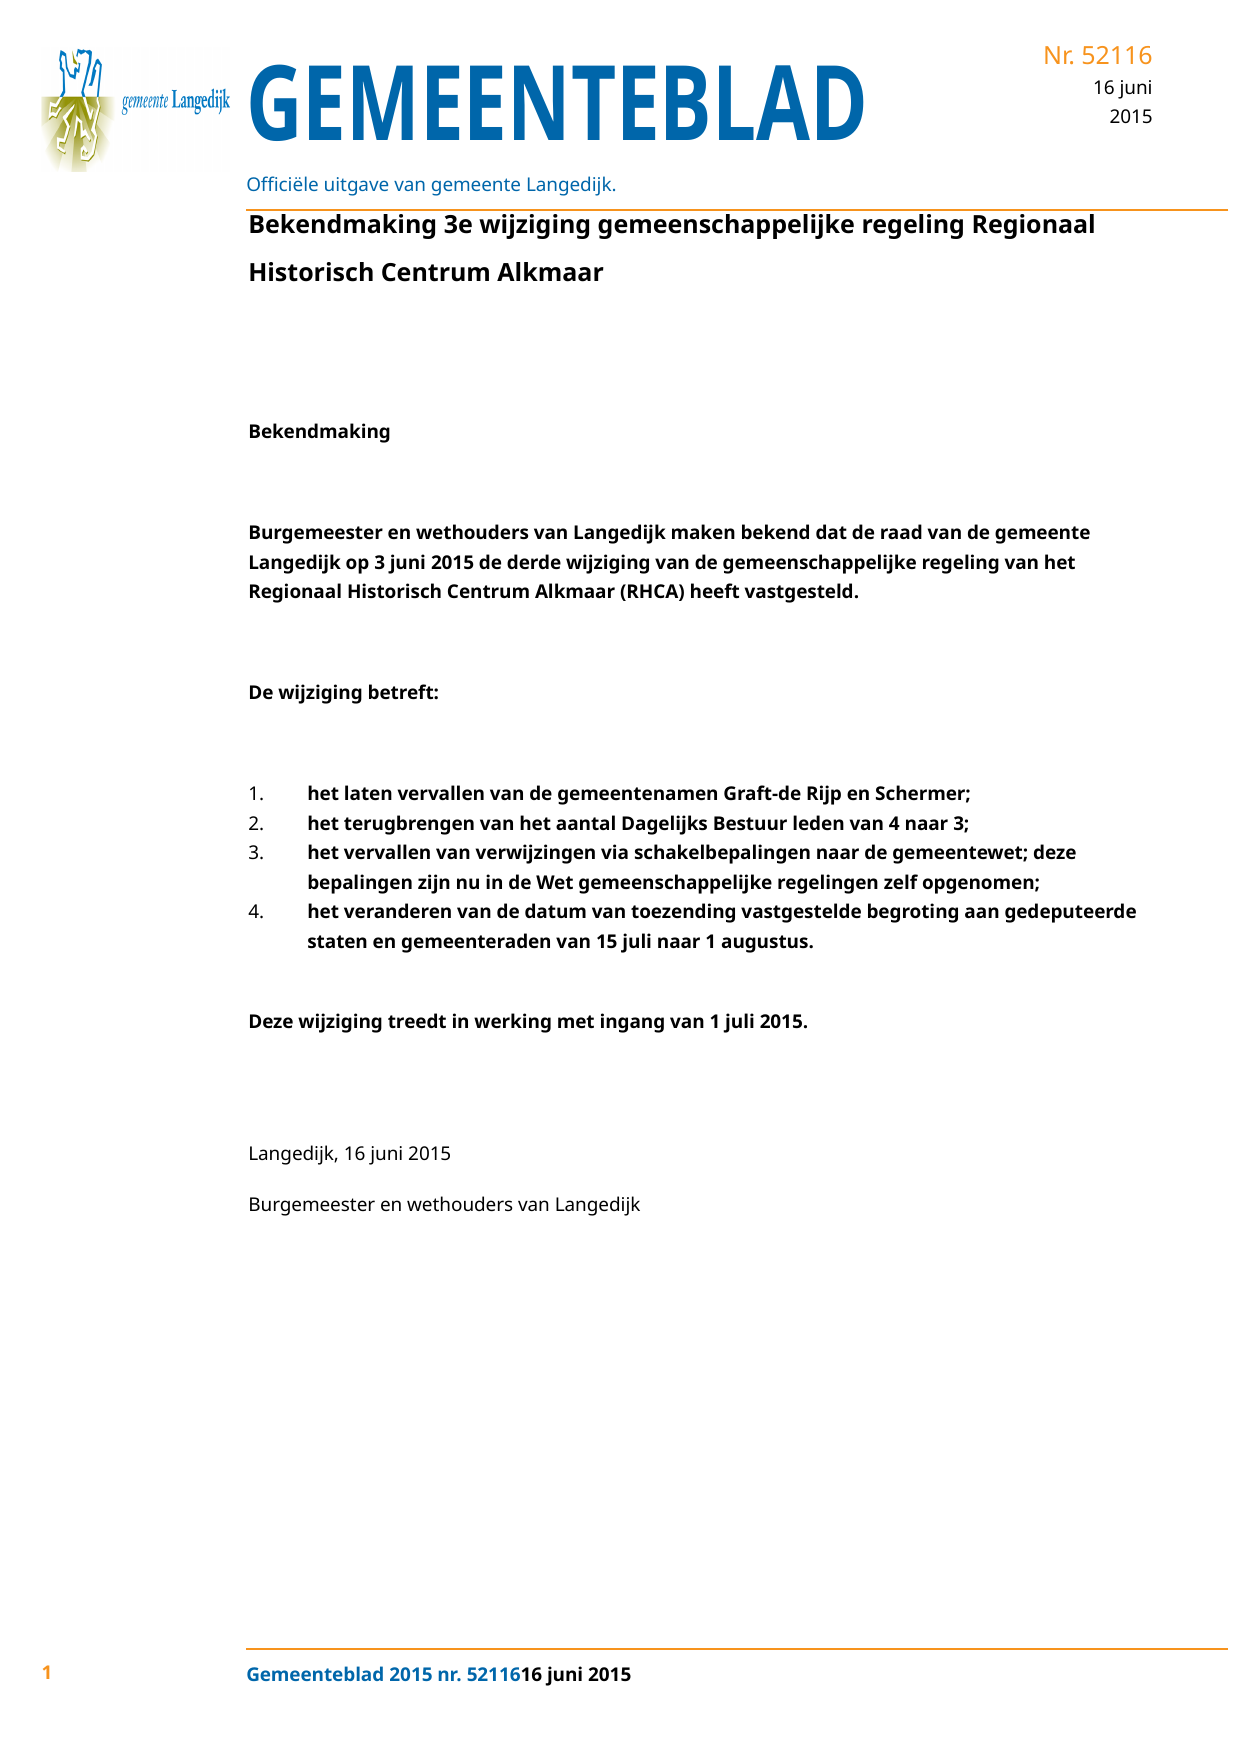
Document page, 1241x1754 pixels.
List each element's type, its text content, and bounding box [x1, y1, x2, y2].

list het terugbrengen van het aantal Dagelijks Bestuur leden van 4 naar 3; [248, 810, 1152, 836]
list het laten vervallen van de gemeentenamen Graft-de Rijp en Schermer; [248, 780, 1152, 806]
picture [41, 47, 231, 172]
text Burgemeester en wethouders van Langedijk [248, 1191, 1152, 1217]
list het veranderen van de datum van toezending vastgestelde begroting aan gedeputeerde staten en gemeenteraden van 15 juli naar 1 augustus. [248, 899, 1152, 954]
text Burgemeester en wethouders van Langedijk maken bekend dat de raad van de gemeente Langedijk op 3 juni 2015 de derde wijziging van de gemeenschappelijke regeling van het Regionaal Historisch Centrum Alkmaar (RHCA) heeft vastgesteld. [248, 519, 1152, 604]
text Bekendmaking 3e wijziging gemeenschappelijke regeling Regionaal Historisch Centrum Alkmaar [248, 211, 1152, 288]
text De wijziging betreft: [248, 679, 1152, 705]
text Deze wijziging treedt in werking met ingang van 1 juli 2015. [248, 1008, 1152, 1034]
text Bekendmaking [248, 419, 1152, 444]
text Langedijk, 16 juni 2015 [248, 1140, 1152, 1166]
list het vervallen van verwijzingen via schakelbepalingen naar de gemeentewet; deze bepalingen zijn nu in de Wet gemeenschappelijke regelingen zelf opgenomen; [248, 839, 1152, 895]
